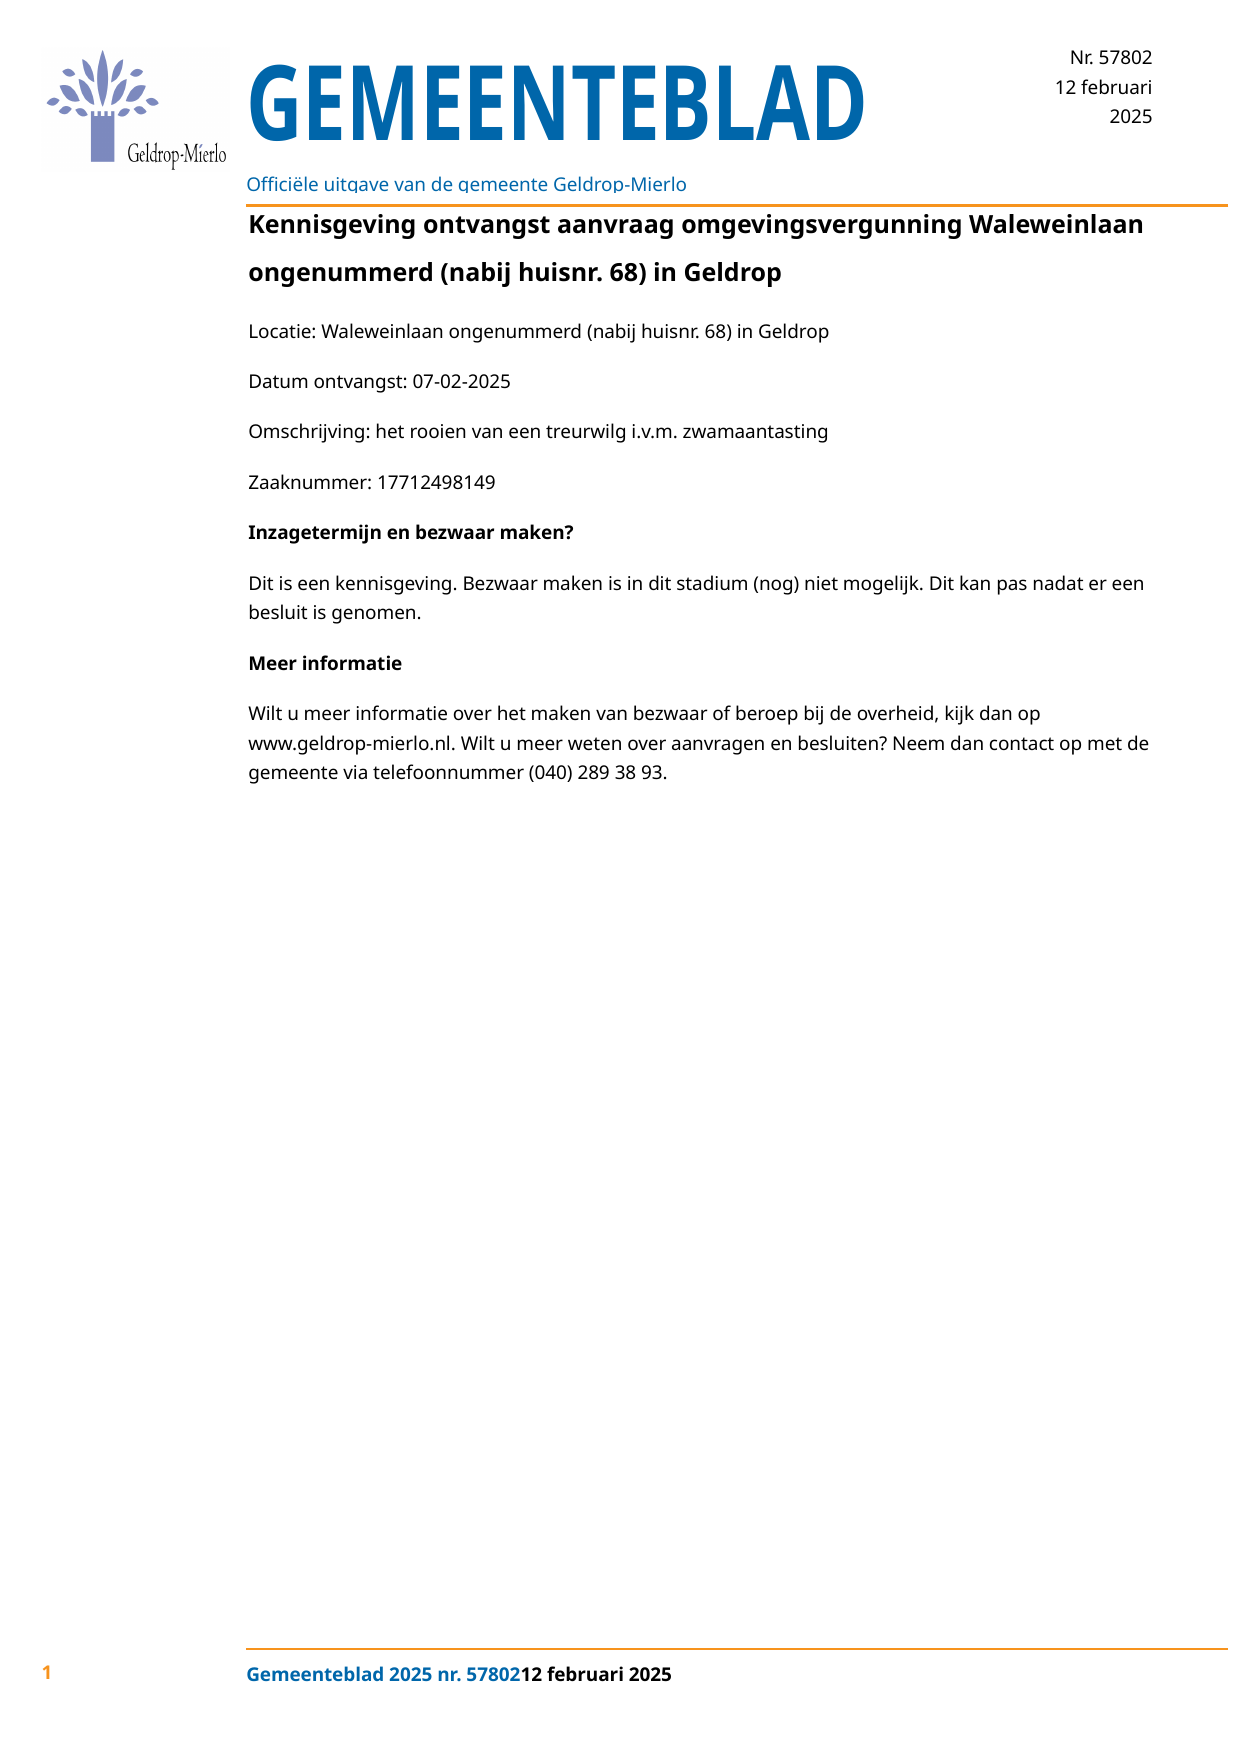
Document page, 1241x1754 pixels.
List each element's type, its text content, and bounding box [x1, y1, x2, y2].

text Dit is een kennisgeving. Bezwaar maken is in dit stadium (nog) niet mogelijk. Dit kan pas nadat er een besluit is genomen. [248, 570, 1152, 625]
text Inzagetermijn en bezwaar maken? [248, 519, 1152, 545]
text Meer informatie [248, 650, 1152, 676]
text Kennisgeving ontvangst aanvraag omgevingsvergunning Waleweinlaan ongenummerd (nabij huisnr. 68) in Geldrop [248, 207, 1152, 288]
text Wilt u meer informatie over het maken van bezwaar of beroep bij de overheid, kijk dan op www.geldrop-mierlo.nl. Wilt u meer weten over aanvragen en besluiten? Neem dan contact op met de gemeente via telefoonnummer (040) 289 38 93. [248, 700, 1152, 785]
text Locatie: Waleweinlaan ongenummerd (nabij huisnr. 68) in Geldrop [248, 318, 1152, 344]
picture [41, 47, 231, 172]
text Datum ontvangst: 07-02-2025 [248, 368, 1152, 394]
text Omschrijving: het rooien van een treurwilg i.v.m. zwamaantasting [248, 419, 1152, 444]
text Zaaknummer: 17712498149 [248, 469, 1152, 495]
